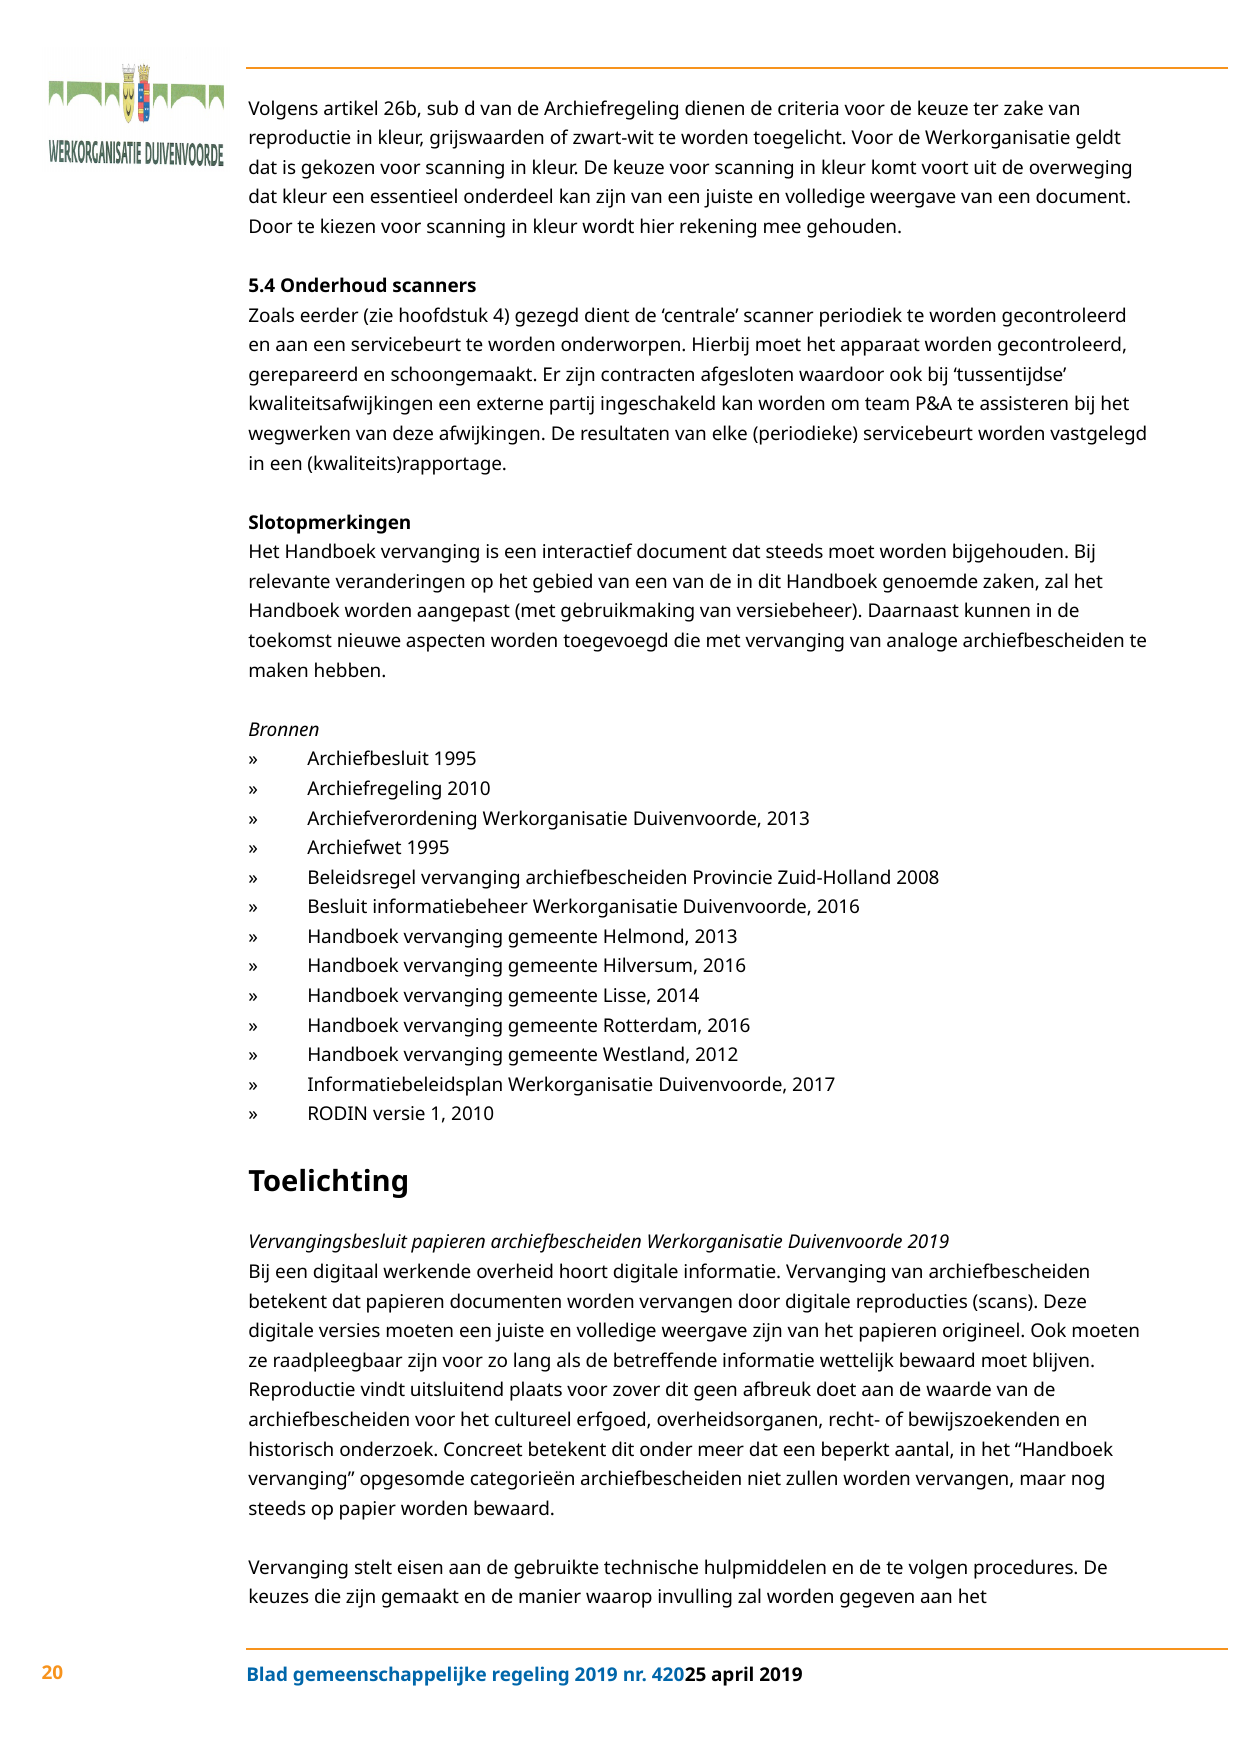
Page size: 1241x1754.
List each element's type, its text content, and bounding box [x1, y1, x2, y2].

picture [41, 47, 231, 172]
text Vervangingsbesluit papieren archiefbescheiden Werkorganisatie Duivenvoorde 2019 [248, 1229, 1152, 1254]
text Vervanging stelt eisen aan de gebruikte technische hulpmiddelen en de te volgen procedures. De keuzes die zijn gemaakt en de manier waarop invulling zal worden gegeven aan het [248, 1554, 1152, 1609]
list Archiefregeling 2010 [248, 775, 1152, 801]
list Handboek vervanging gemeente Lisse, 2014 [248, 982, 1152, 1008]
list Informatiebeleidsplan Werkorganisatie Duivenvoorde, 2017 [248, 1071, 1152, 1097]
list RODIN versie 1, 2010 [248, 1101, 1152, 1126]
list Archiefbesluit 1995 [248, 746, 1152, 771]
text Volgens artikel 26b, sub d van de Archiefregeling dienen de criteria voor de keuze ter zake van reproductie in kleur, grijswaarden of zwart-wit te worden toegelicht. Voor de Werkorganisatie geldt dat is gekozen voor scanning in kleur. De keuze voor scanning in kleur komt voort uit de overweging dat kleur een essentieel onderdeel kan zijn van een juiste en volledige weergave van een document. Door te kiezen voor scanning in kleur wordt hier rekening mee gehouden. [248, 95, 1152, 239]
text Toelichting [248, 1160, 1152, 1199]
list Archiefwet 1995 [248, 834, 1152, 860]
list Besluit informatiebeheer Werkorganisatie Duivenvoorde, 2016 [248, 893, 1152, 919]
text 5.4 Onderhoud scanners [248, 272, 1152, 298]
text Het Handboek vervanging is een interactief document dat steeds moet worden bijgehouden. Bij relevante veranderingen op het gebied van een van de in dit Handboek genoemde zaken, zal het Handboek worden aangepast (met gebruikmaking van versiebeheer). Daarnaast kunnen in de toekomst nieuwe aspecten worden toegevoegd die met vervanging van analoge archiefbescheiden te maken hebben. [248, 538, 1152, 683]
list Handboek vervanging gemeente Hilversum, 2016 [248, 953, 1152, 978]
list Handboek vervanging gemeente Helmond, 2013 [248, 923, 1152, 949]
list Archiefverordening Werkorganisatie Duivenvoorde, 2013 [248, 805, 1152, 831]
text Slotopmerkingen [248, 509, 1152, 535]
text Bronnen [248, 716, 1152, 742]
list Handboek vervanging gemeente Rotterdam, 2016 [248, 1012, 1152, 1038]
list Handboek vervanging gemeente Westland, 2012 [248, 1041, 1152, 1067]
text Zoals eerder (zie hoofdstuk 4) gezegd dient de ‘centrale’ scanner periodiek te worden gecontroleerd en aan een servicebeurt te worden onderworpen. Hierbij moet het apparaat worden gecontroleerd, gerepareerd en schoongemaakt. Er zijn contracten afgesloten waardoor ook bij ‘tussentijdse’ kwaliteitsafwijkingen een externe partij ingeschakeld kan worden om team P&A te assisteren bij het wegwerken van deze afwijkingen. De resultaten van elke (periodieke) servicebeurt worden vastgelegd in een (kwaliteits)rapportage. [248, 302, 1152, 476]
list Beleidsregel vervanging archiefbescheiden Provincie Zuid-Holland 2008 [248, 864, 1152, 890]
text Bij een digitaal werkende overheid hoort digitale informatie. Vervanging van archiefbescheiden betekent dat papieren documenten worden vervangen door digitale reproducties (scans). Deze digitale versies moeten een juiste en volledige weergave zijn van het papieren origineel. Ook moeten ze raadpleegbaar zijn voor zo lang als de betreffende informatie wettelijk bewaard moet blijven. Reproductie vindt uitsluitend plaats voor zover dit geen afbreuk doet aan de waarde van de archiefbescheiden voor het cultureel erfgoed, overheidsorganen, recht- of bewijszoekenden en historisch onderzoek. Concreet betekent dit onder meer dat een beperkt aantal, in het “Handboek vervanging” opgesomde categorieën archiefbescheiden niet zullen worden vervangen, maar nog steeds op papier worden bewaard. [248, 1258, 1152, 1521]
